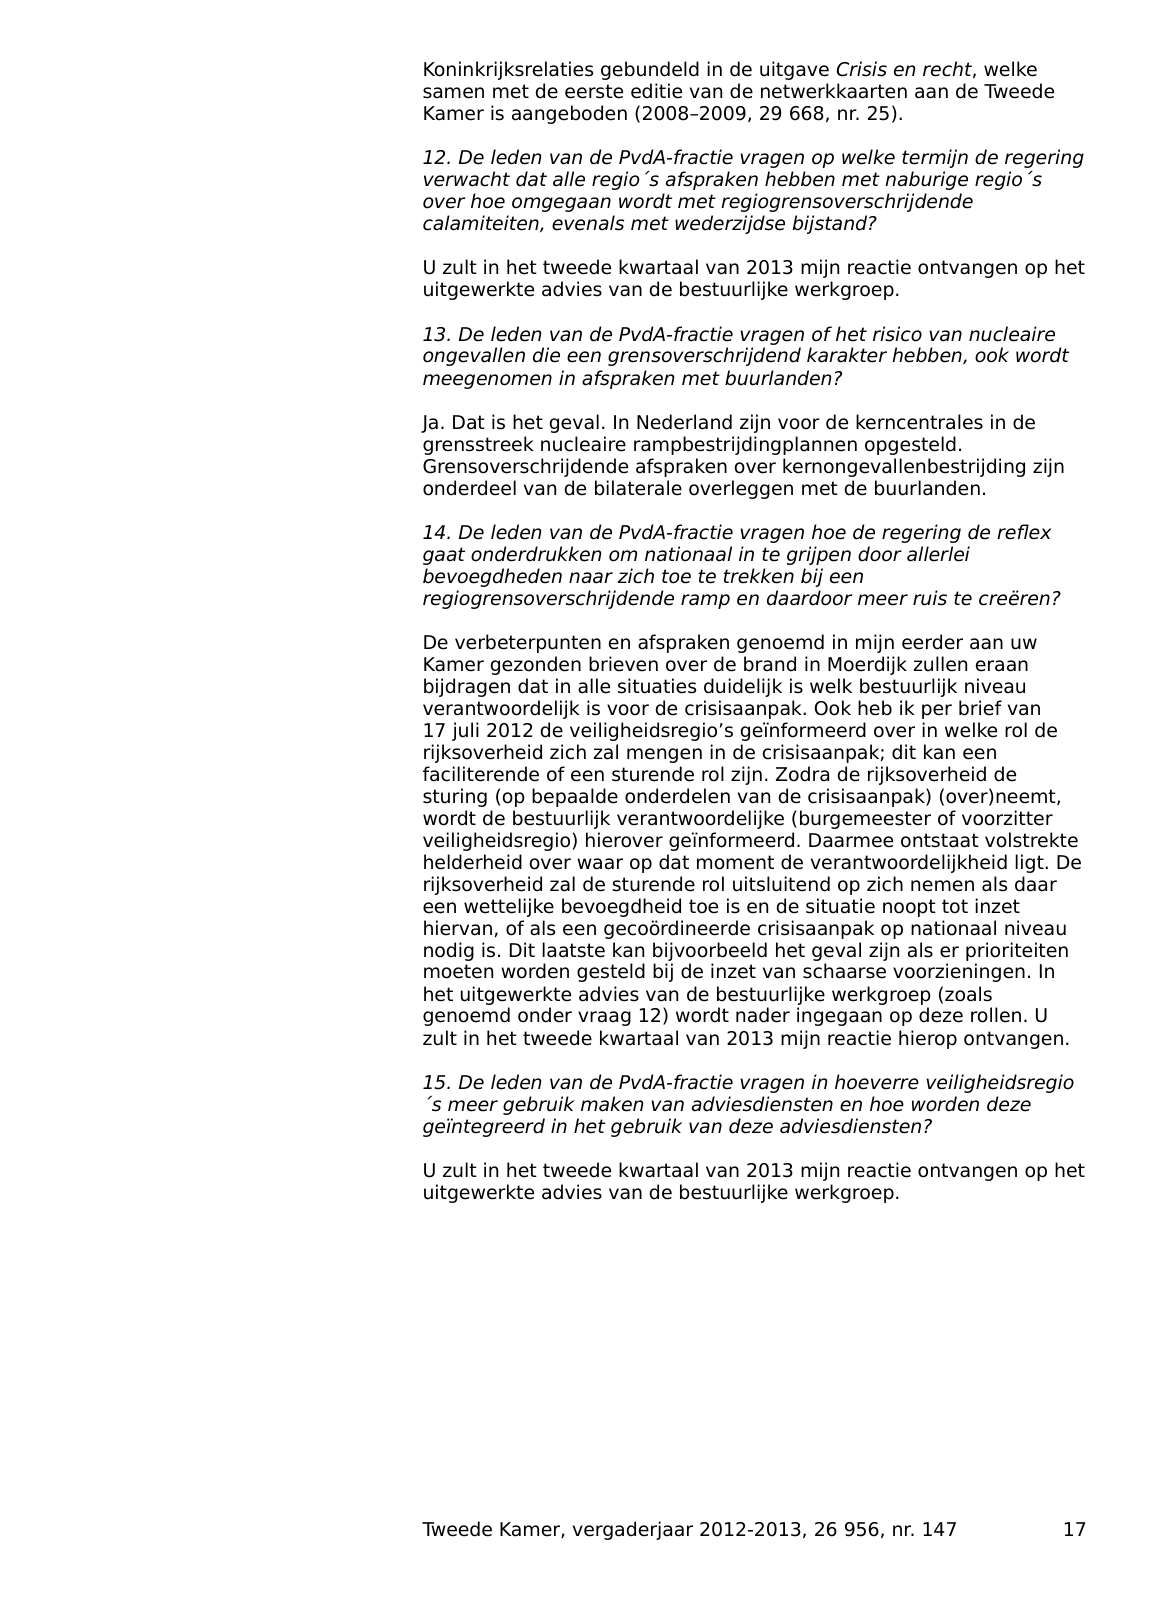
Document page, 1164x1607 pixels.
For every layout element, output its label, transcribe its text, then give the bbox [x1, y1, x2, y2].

subtitle 13. De leden van de PvdA-fractie vragen of het risico van nucleaire ongevallen die een grensoverschrijdend karakter hebben, ook wordt meegenomen in afspraken met buurlanden? [422, 323, 1087, 389]
text De verbeterpunten en afspraken genoemd in mijn eerder aan uw Kamer gezonden brieven over de brand in Moerdijk zullen eraan bijdragen dat in alle situaties duidelijk is welk bestuurlijk niveau verantwoordelijk is voor de crisisaanpak. Ook heb ik per brief van 17 juli 2012 de veiligheidsregio’s geïnformeerd over in welke rol de rijksoverheid zich zal mengen in de crisisaanpak; dit kan een faciliterende of een sturende rol zijn. Zodra de rijksoverheid de sturing (op bepaalde onderdelen van de crisisaanpak) (over)neemt, wordt de bestuurlijk verantwoordelijke (burgemeester of voorzitter veiligheidsregio) hierover geïnformeerd. Daarmee ontstaat volstrekte helderheid over waar op dat moment de verantwoordelijkheid ligt. De rijksoverheid zal de sturende rol uitsluitend op zich nemen als daar een wettelijke bevoegdheid toe is en de situatie noopt tot inzet hiervan, of als een gecoördineerde crisisaanpak op nationaal niveau nodig is. Dit laatste kan bijvoorbeeld het geval zijn als er prioriteiten moeten worden gesteld bij de inzet van schaarse voorzieningen. In het uitgewerkte advies van de bestuurlijke werkgroep (zoals genoemd onder vraag 12) wordt nader ingegaan op deze rollen. U zult in het tweede kwartaal van 2013 mijn reactie hierop ontvangen. [422, 632, 1087, 1049]
subtitle 12. De leden van de PvdA-fractie vragen op welke termijn de regering verwacht dat alle regio´s afspraken hebben met naburige regio´s over hoe omgegaan wordt met regiogrensoverschrijdende calamiteiten, evenals met wederzijdse bijstand? [422, 147, 1087, 235]
subtitle 15. De leden van de PvdA-fractie vragen in hoeverre veiligheidsregio´s meer gebruik maken van adviesdiensten en hoe worden deze geïntegreerd in het gebruik van deze adviesdiensten? [422, 1072, 1087, 1137]
text U zult in het tweede kwartaal van 2013 mijn reactie ontvangen op het uitgewerkte advies van de bestuurlijke werkgroep. [422, 257, 1087, 301]
text Koninkrijksrelaties gebundeld in de uitgave Crisis en recht, welke samen met de eerste editie van de netwerkkaarten aan de Tweede Kamer is aangeboden (2008–2009, 29 668, nr. 25). [422, 59, 1087, 125]
text Ja. Dat is het geval. In Nederland zijn voor de kerncentrales in de grensstreek nucleaire rampbestrijdingplannen opgesteld. [422, 412, 1087, 456]
subtitle 14. De leden van de PvdA-fractie vragen hoe de regering de reflex gaat onderdrukken om nationaal in te grijpen door allerlei bevoegdheden naar zich toe te trekken bij een regiogrensoverschrijdende ramp en daardoor meer ruis te creëren? [422, 522, 1087, 609]
text Grensoverschrijdende afspraken over kernongevallenbestrijding zijn onderdeel van de bilaterale overleggen met de buurlanden. [422, 456, 1087, 499]
text U zult in het tweede kwartaal van 2013 mijn reactie ontvangen op het uitgewerkte advies van de bestuurlijke werkgroep. [422, 1160, 1087, 1204]
